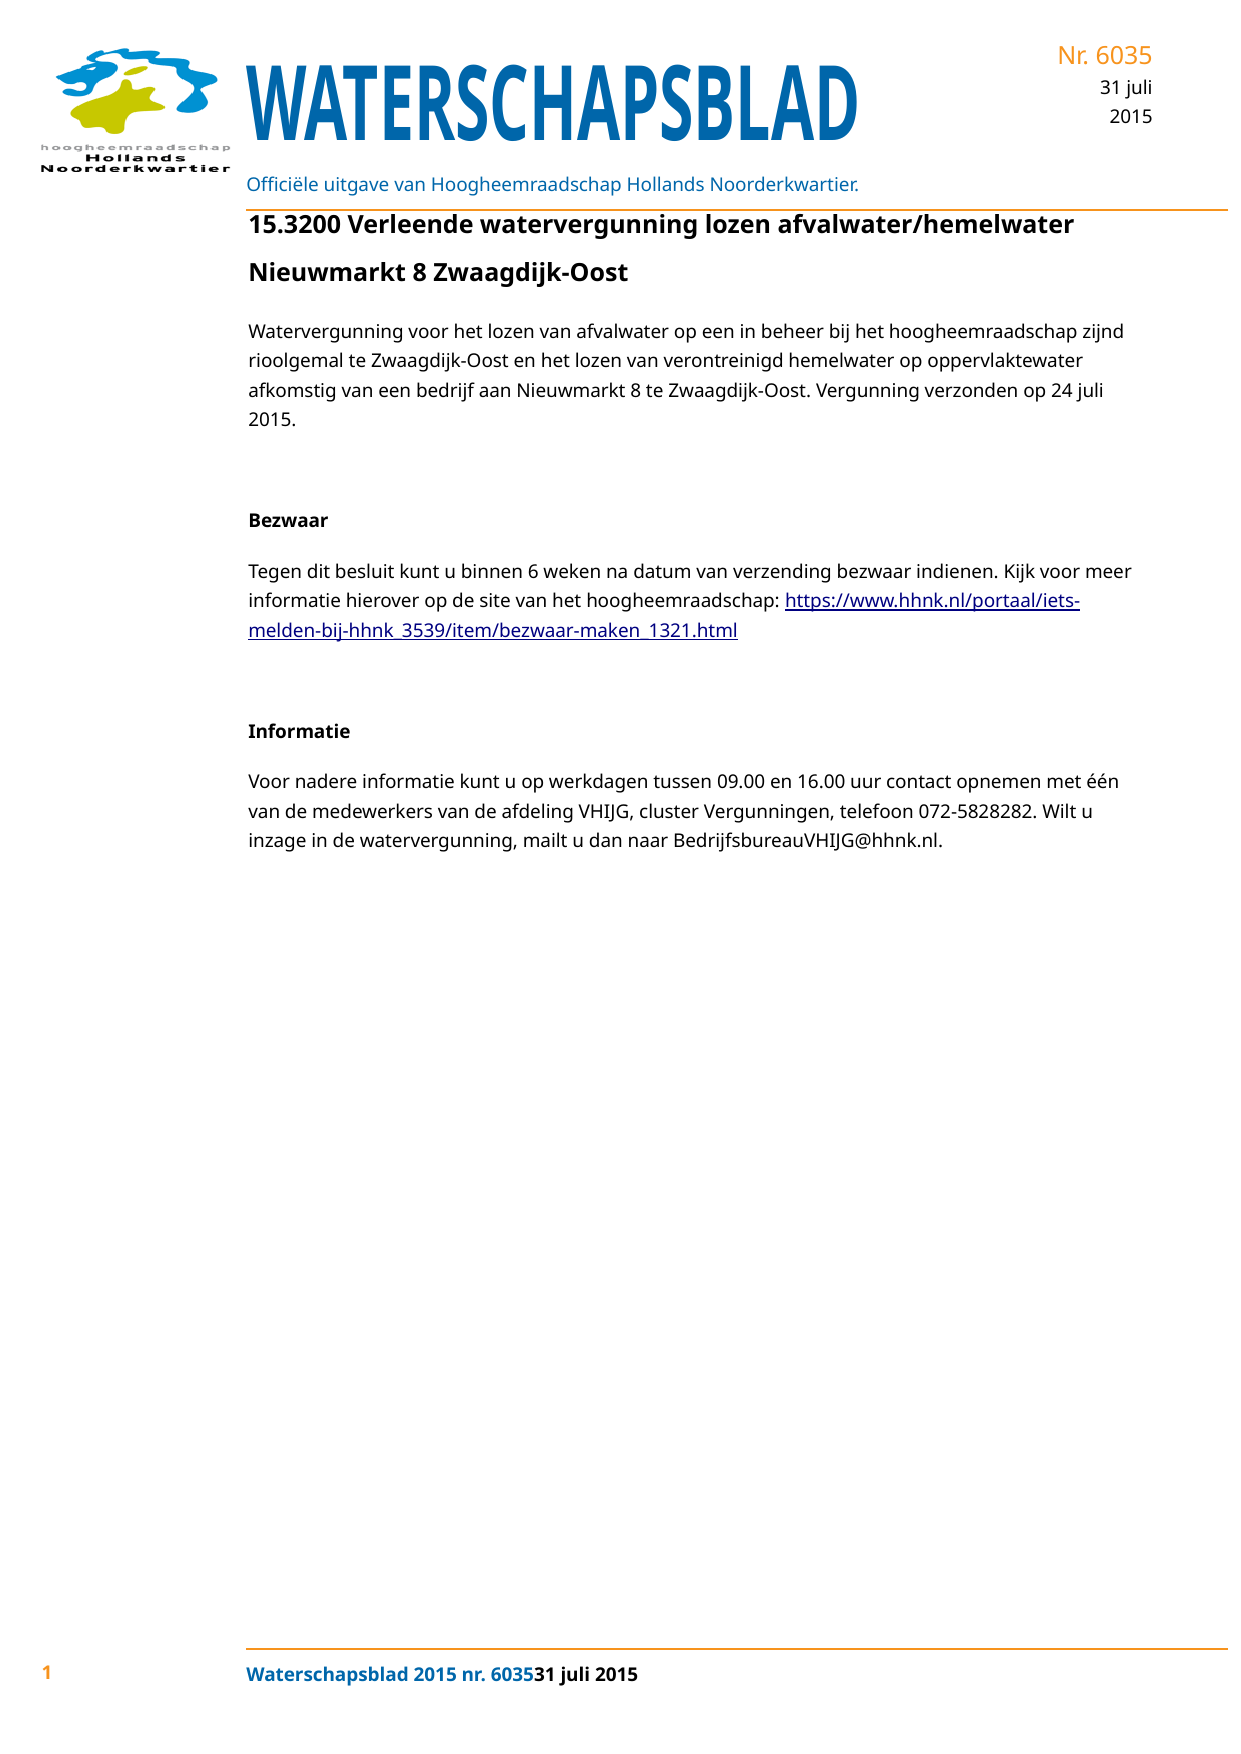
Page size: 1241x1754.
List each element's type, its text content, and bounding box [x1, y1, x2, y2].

text Informatie [248, 718, 1152, 744]
text Bezwaar [248, 507, 1152, 533]
text Tegen dit besluit kunt u binnen 6 weken na datum van verzending bezwaar indienen. Kijk voor meer informatie hierover op de site van het hoogheemraadschap: https://www.hhnk.nl/portaal/iets-melden-bij-hhnk_3539/item/bezwaar-maken_1321.html [248, 558, 1152, 643]
text Watervergunning voor het lozen van afvalwater op een in beheer bij het hoogheemraadschap zijnd rioolgemal te Zwaagdijk-Oost en het lozen van verontreinigd hemelwater op oppervlaktewater afkomstig van een bedrijf aan Nieuwmarkt 8 te Zwaagdijk-Oost. Vergunning verzonden op 24 juli 2015. [248, 318, 1152, 432]
text Voor nadere informatie kunt u op werkdagen tussen 09.00 en 16.00 uur contact opnemen met één van de medewerkers van de afdeling VHIJG, cluster Vergunningen, telefoon 072-5828282. Wilt u inzage in de watervergunning, mailt u dan naar BedrijfsbureauVHIJG@hhnk.nl. [248, 768, 1152, 853]
text 15.3200 Verleende watervergunning lozen afvalwater/hemelwater Nieuwmarkt 8 Zwaagdijk-Oost [248, 211, 1152, 288]
picture [41, 47, 231, 172]
